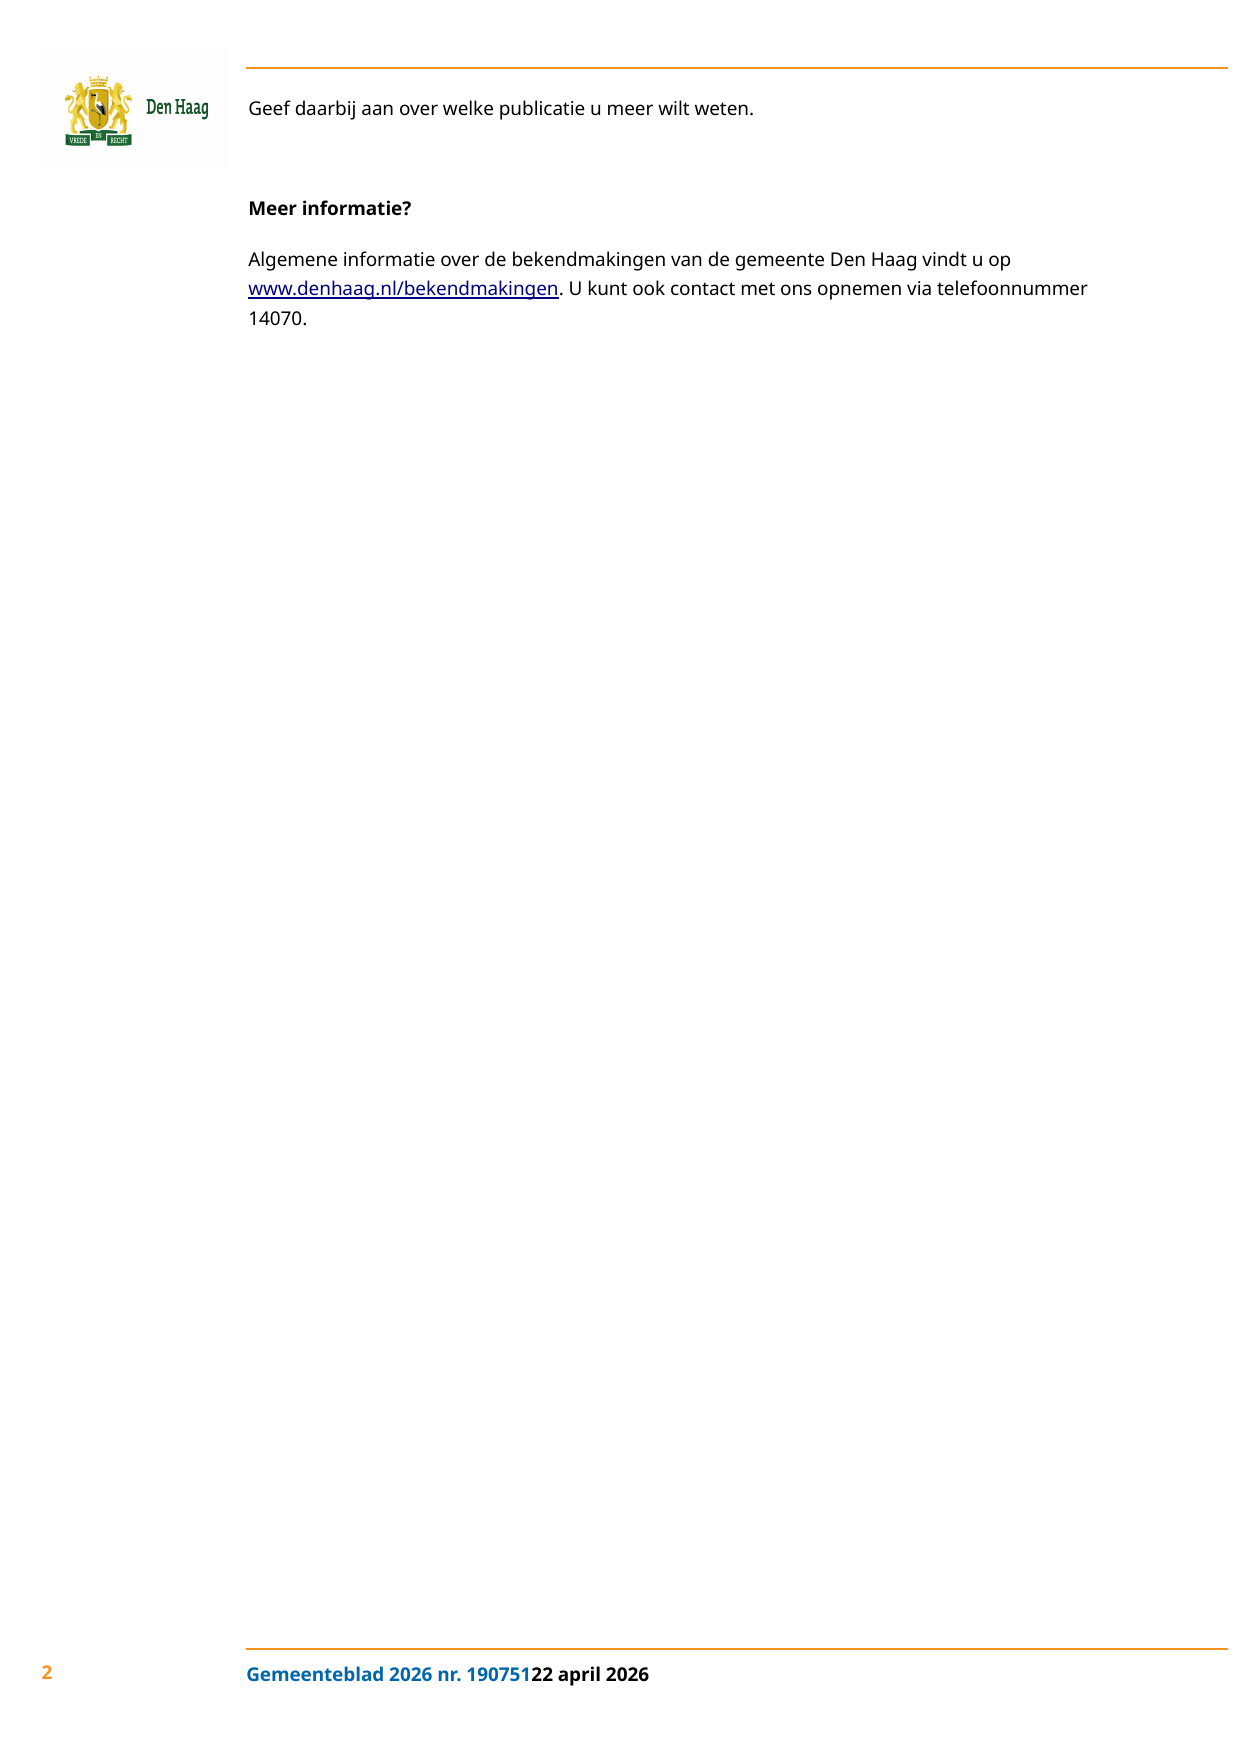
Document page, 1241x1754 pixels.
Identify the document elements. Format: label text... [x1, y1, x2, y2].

text Meer informatie? [248, 196, 1152, 221]
picture [41, 47, 231, 172]
text Geef daarbij aan over welke publicatie u meer wilt weten. [248, 95, 1152, 121]
text Algemene informatie over de bekendmakingen van de gemeente Den Haag vindt u op www.denhaag.nl/bekendmakingen. U kunt ook contact met ons opnemen via telefoonnummer 14070. [248, 246, 1152, 331]
